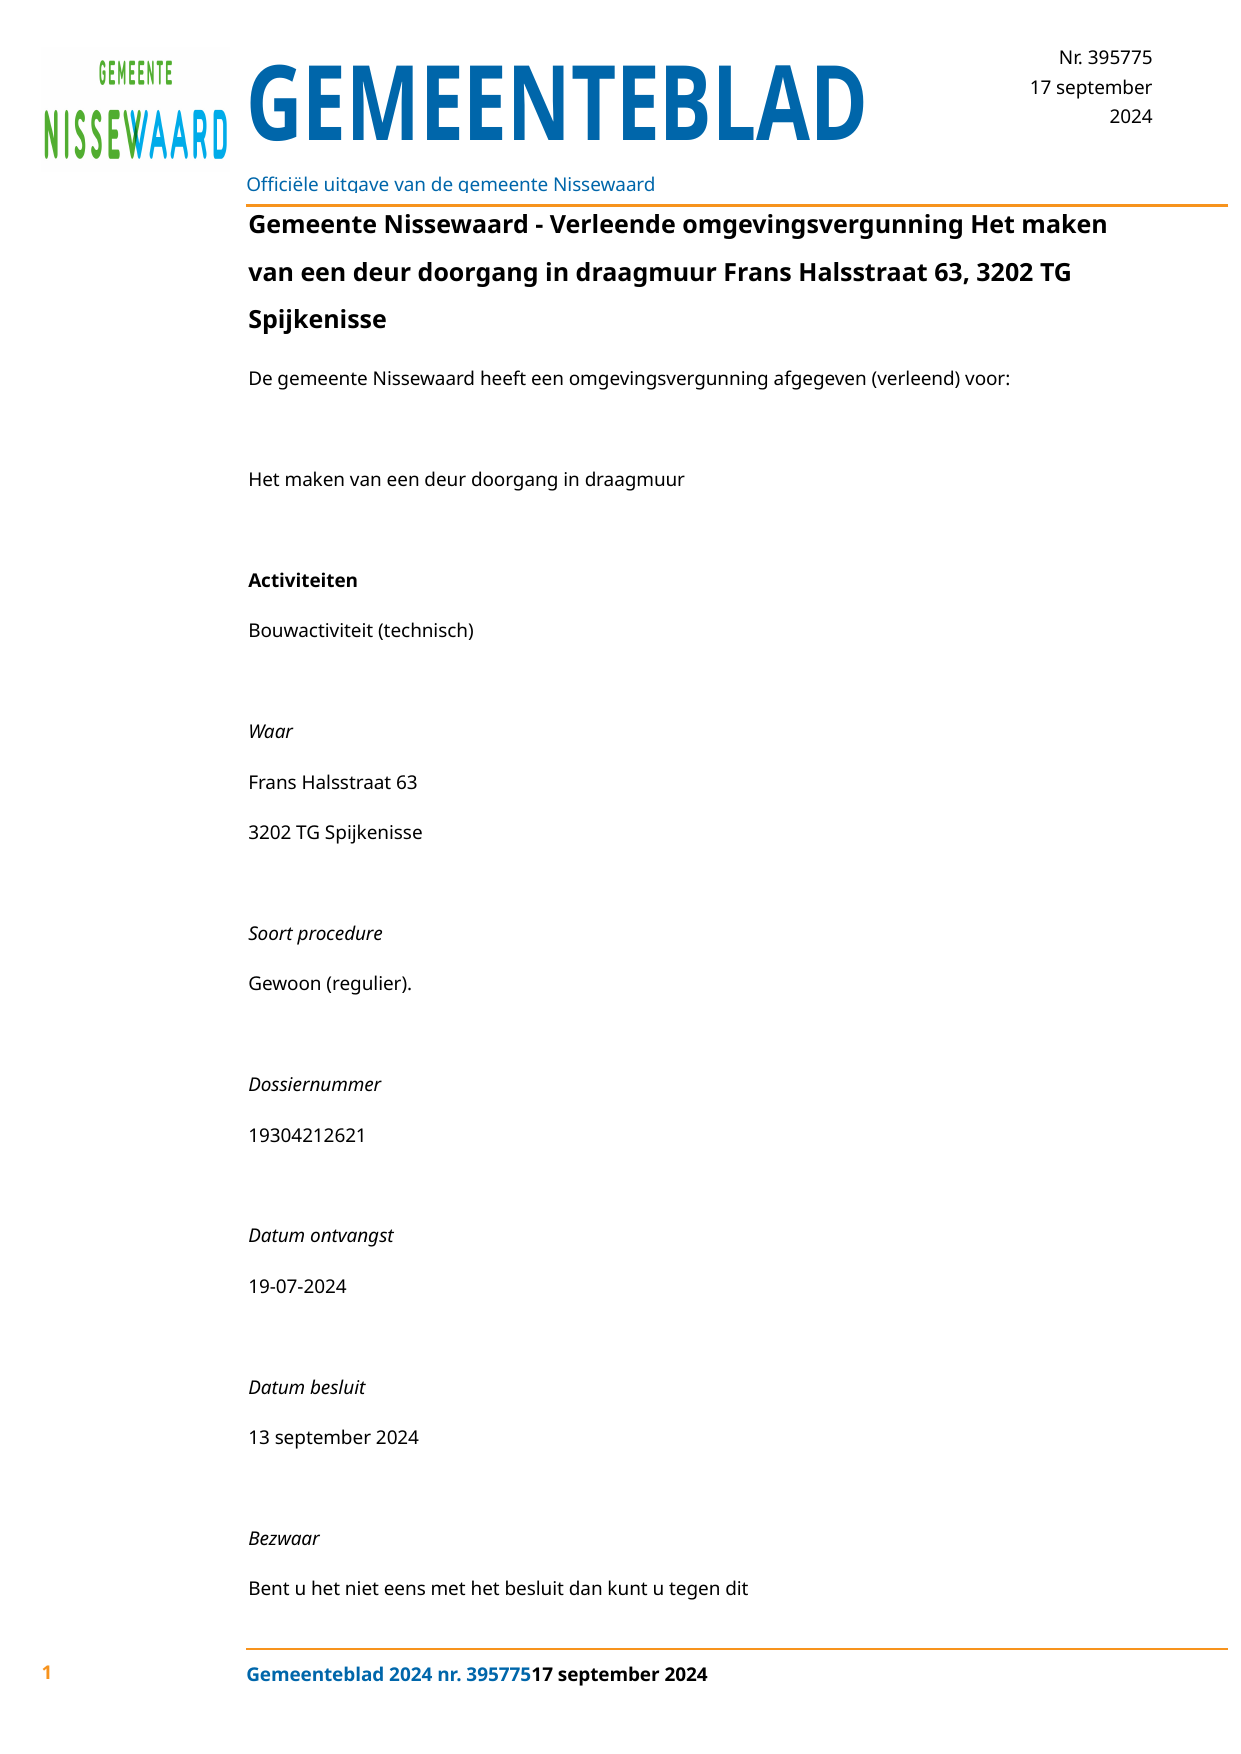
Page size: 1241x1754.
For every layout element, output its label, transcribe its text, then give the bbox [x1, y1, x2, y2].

text Datum ontvangst [248, 1223, 1152, 1248]
text Bent u het niet eens met het besluit dan kunt u tegen dit [248, 1576, 1152, 1601]
text 3202 TG Spijkenisse [248, 819, 1152, 845]
text 19-07-2024 [248, 1273, 1152, 1299]
text Datum besluit [248, 1374, 1152, 1399]
text Frans Halsstraat 63 [248, 769, 1152, 794]
text 19304212621 [248, 1122, 1152, 1147]
text Bouwactiviteit (technisch) [248, 618, 1152, 643]
picture [41, 47, 231, 172]
text Soort procedure [248, 920, 1152, 946]
text Waar [248, 718, 1152, 744]
text 13 september 2024 [248, 1424, 1152, 1450]
text Het maken van een deur doorgang in draagmuur [248, 466, 1152, 492]
text Dossiernummer [248, 1071, 1152, 1097]
text Gemeente Nissewaard - Verleende omgevingsvergunning Het maken van een deur doorgang in draagmuur Frans Halsstraat 63, 3202 TG Spijkenisse [248, 207, 1152, 336]
text Gewoon (regulier). [248, 971, 1152, 996]
text Bezwaar [248, 1525, 1152, 1551]
text De gemeente Nissewaard heeft een omgevingsvergunning afgegeven (verleend) voor: [248, 366, 1152, 391]
text Activiteiten [248, 567, 1152, 593]
